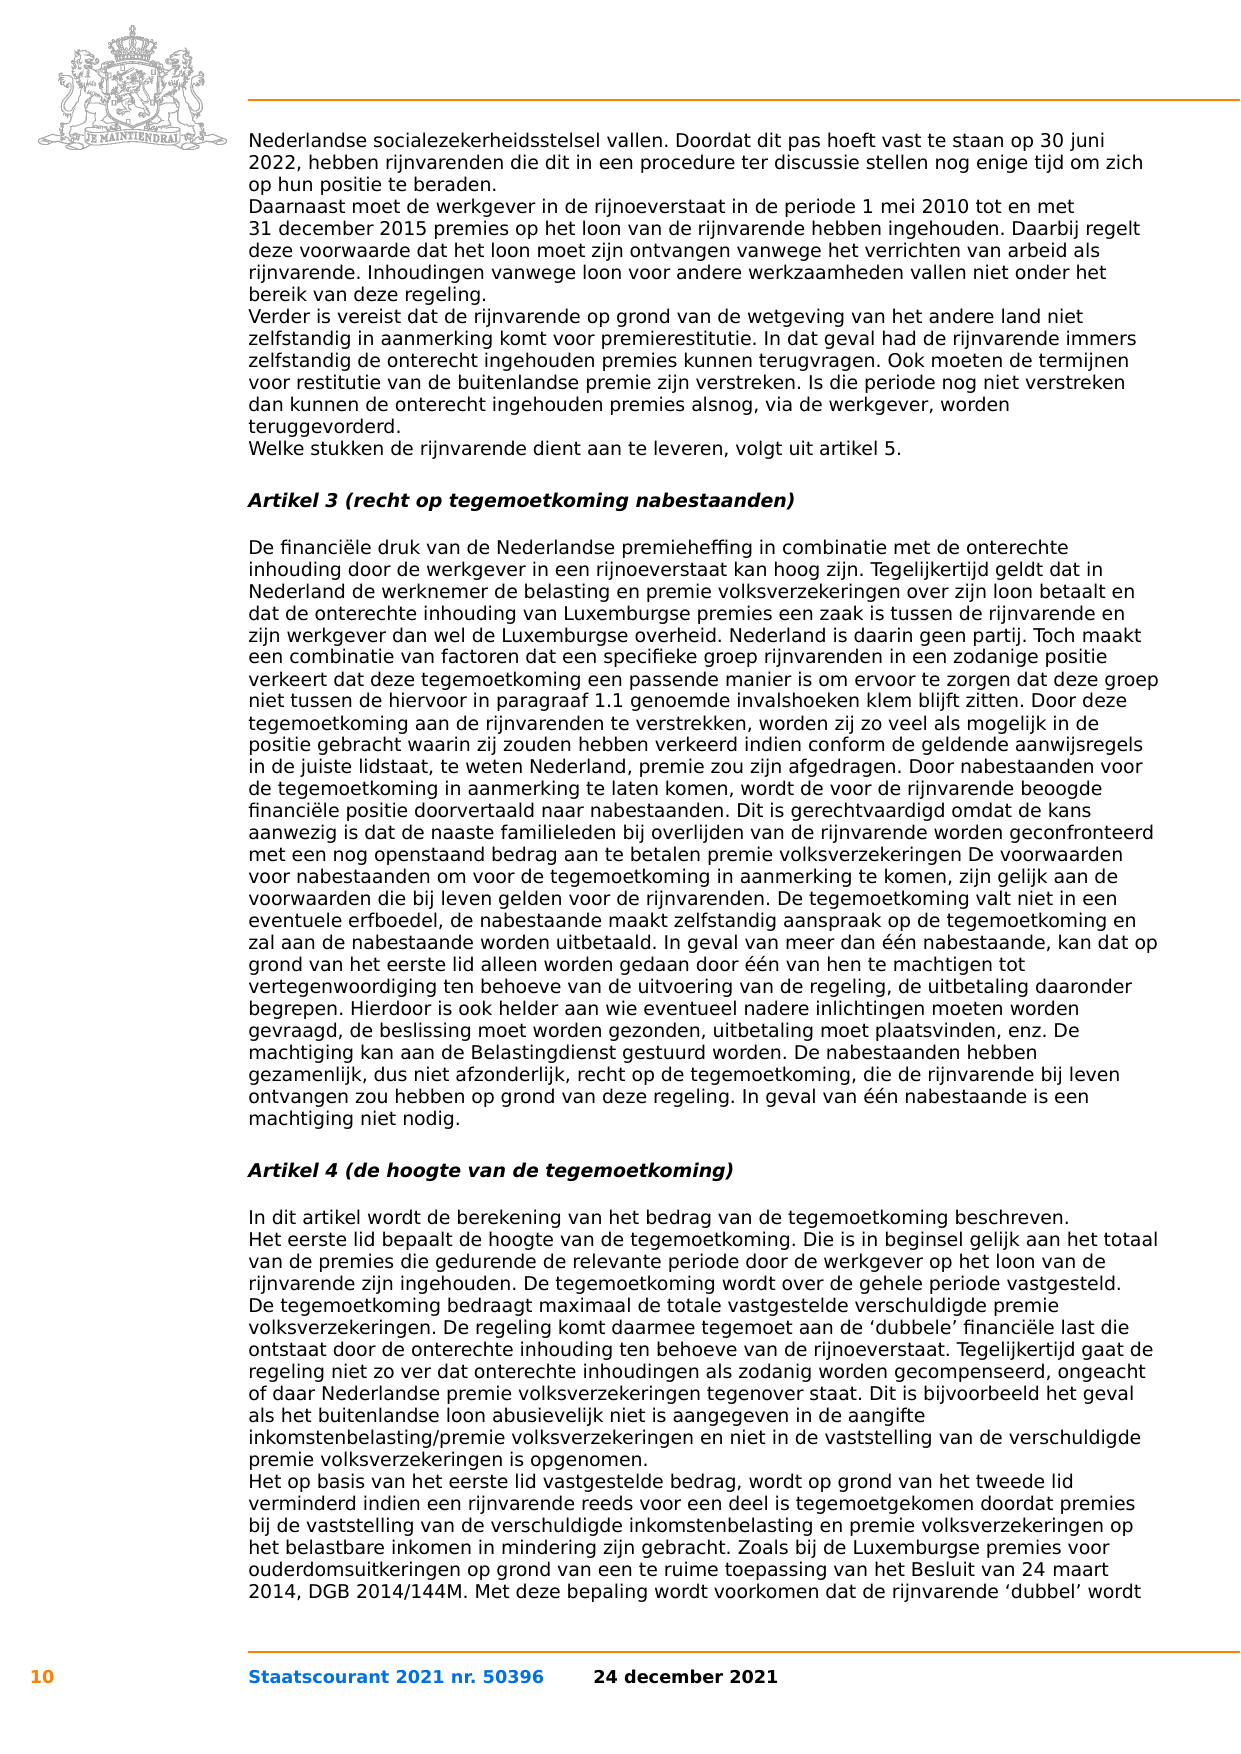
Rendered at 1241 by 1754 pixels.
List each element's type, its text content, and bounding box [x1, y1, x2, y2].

text Welke stukken de rijnvarende dient aan te leveren, volgt uit artikel 5. [248, 438, 1163, 459]
subtitle Artikel 3 (recht op tegemoetkoming nabestaanden) [248, 489, 1163, 512]
text Het eerste lid bepaalt de hoogte van de tegemoetkoming. Die is in beginsel gelijk aan het totaal van de premies die gedurende de relevante periode door de werkgever op het loon van de rijnvarende zijn ingehouden. De tegemoetkoming wordt over de gehele periode vastgesteld. [248, 1229, 1163, 1295]
text Het op basis van het eerste lid vastgestelde bedrag, wordt op grond van het tweede lid verminderd indien een rijnvarende reeds voor een deel is tegemoetgekomen doordat premies bij de vaststelling van de verschuldigde inkomstenbelasting en premie volksverzekeringen op het belastbare inkomen in mindering zijn gebracht. Zoals bij de Luxemburgse premies voor ouderdomsuitkeringen op grond van een te ruime toepassing van het Besluit van 24 maart 2014, DGB 2014/144M. Met deze bepaling wordt voorkomen dat de rijnvarende ‘dubbel’ wordt [248, 1471, 1163, 1603]
text Daarnaast moet de werkgever in de rijnoeverstaat in de periode 1 mei 2010 tot en met 31 december 2015 premies op het loon van de rijnvarende hebben ingehouden. Daarbij regelt deze voorwaarde dat het loon moet zijn ontvangen vanwege het verrichten van arbeid als rijnvarende. Inhoudingen vanwege loon voor andere werkzaamheden vallen niet onder het bereik van deze regeling. [248, 196, 1163, 306]
text Nederlandse socialezekerheidsstelsel vallen. Doordat dit pas hoeft vast te staan op 30 juni 2022, hebben rijnvarenden die dit in een procedure ter discussie stellen nog enige tijd om zich op hun positie te beraden. [248, 130, 1163, 196]
subtitle Artikel 4 (de hoogte van de tegemoetkoming) [248, 1160, 1163, 1182]
text De financiële druk van de Nederlandse premieheffing in combinatie met de onterechte inhouding door de werkgever in een rijnoeverstaat kan hoog zijn. Tegelijkertijd geldt dat in Nederland de werknemer de belasting en premie volksverzekeringen over zijn loon betaalt en dat de onterechte inhouding van Luxemburgse premies een zaak is tussen de rijnvarende en zijn werkgever dan wel de Luxemburgse overheid. Nederland is daarin geen partij. Toch maakt een combinatie van factoren dat een specifieke groep rijnvarenden in een zodanige positie verkeert dat deze tegemoetkoming een passende manier is om ervoor te zorgen dat deze groep niet tussen de hiervoor in paragraaf 1.1 genoemde invalshoeken klem blijft zitten. Door deze tegemoetkoming aan de rijnvarenden te verstrekken, worden zij zo veel als mogelijk in de positie gebracht waarin zij zouden hebben verkeerd indien conform de geldende aanwijsregels in de juiste lidstaat, te weten Nederland, premie zou zijn afgedragen. Door nabestaanden voor de tegemoetkoming in aanmerking te laten komen, wordt de voor de rijnvarende beoogde financiële positie doorvertaald naar nabestaanden. Dit is gerechtvaardigd omdat de kans aanwezig is dat de naaste familieleden bij overlijden van de rijnvarende worden geconfronteerd met een nog openstaand bedrag aan te betalen premie volksverzekeringen De voorwaarden voor nabestaanden om voor de tegemoetkoming in aanmerking te komen, zijn gelijk aan de voorwaarden die bij leven gelden voor de rijnvarenden. De tegemoetkoming valt niet in een eventuele erfboedel, de nabestaande maakt zelfstandig aanspraak op de tegemoetkoming en zal aan de nabestaande worden uitbetaald. In geval van meer dan één nabestaande, kan dat op grond van het eerste lid alleen worden gedaan door één van hen te machtigen tot vertegenwoordiging ten behoeve van de uitvoering van de regeling, de uitbetaling daaronder begrepen. Hierdoor is ook helder aan wie eventueel nadere inlichtingen moeten worden gevraagd, de beslissing moet worden gezonden, uitbetaling moet plaatsvinden, enz. De machtiging kan aan de Belastingdienst gestuurd worden. De nabestaanden hebben gezamenlijk, dus niet afzonderlijk, recht op de tegemoetkoming, die de rijnvarende bij leven ontvangen zou hebben op grond van deze regeling. In geval van één nabestaande is een machtiging niet nodig. [248, 537, 1163, 1130]
picture [38, 25, 227, 150]
text Verder is vereist dat de rijnvarende op grond van de wetgeving van het andere land niet zelfstandig in aanmerking komt voor premierestitutie. In dat geval had de rijnvarende immers zelfstandig de onterecht ingehouden premies kunnen terugvragen. Ook moeten de termijnen voor restitutie van de buitenlandse premie zijn verstreken. Is die periode nog niet verstreken dan kunnen de onterecht ingehouden premies alsnog, via de werkgever, worden teruggevorderd. [248, 306, 1163, 438]
text In dit artikel wordt de berekening van het bedrag van de tegemoetkoming beschreven. [248, 1207, 1163, 1229]
text De tegemoetkoming bedraagt maximaal de totale vastgestelde verschuldigde premie volksverzekeringen. De regeling komt daarmee tegemoet aan de ‘dubbele’ financiële last die ontstaat door de onterechte inhouding ten behoeve van de rijnoeverstaat. Tegelijkertijd gaat de regeling niet zo ver dat onterechte inhoudingen als zodanig worden gecompenseerd, ongeacht of daar Nederlandse premie volksverzekeringen tegenover staat. Dit is bijvoorbeeld het geval als het buitenlandse loon abusievelijk niet is aangegeven in de aangifte inkomstenbelasting/premie volksverzekeringen en niet in de vaststelling van de verschuldigde premie volksverzekeringen is opgenomen. [248, 1295, 1163, 1471]
